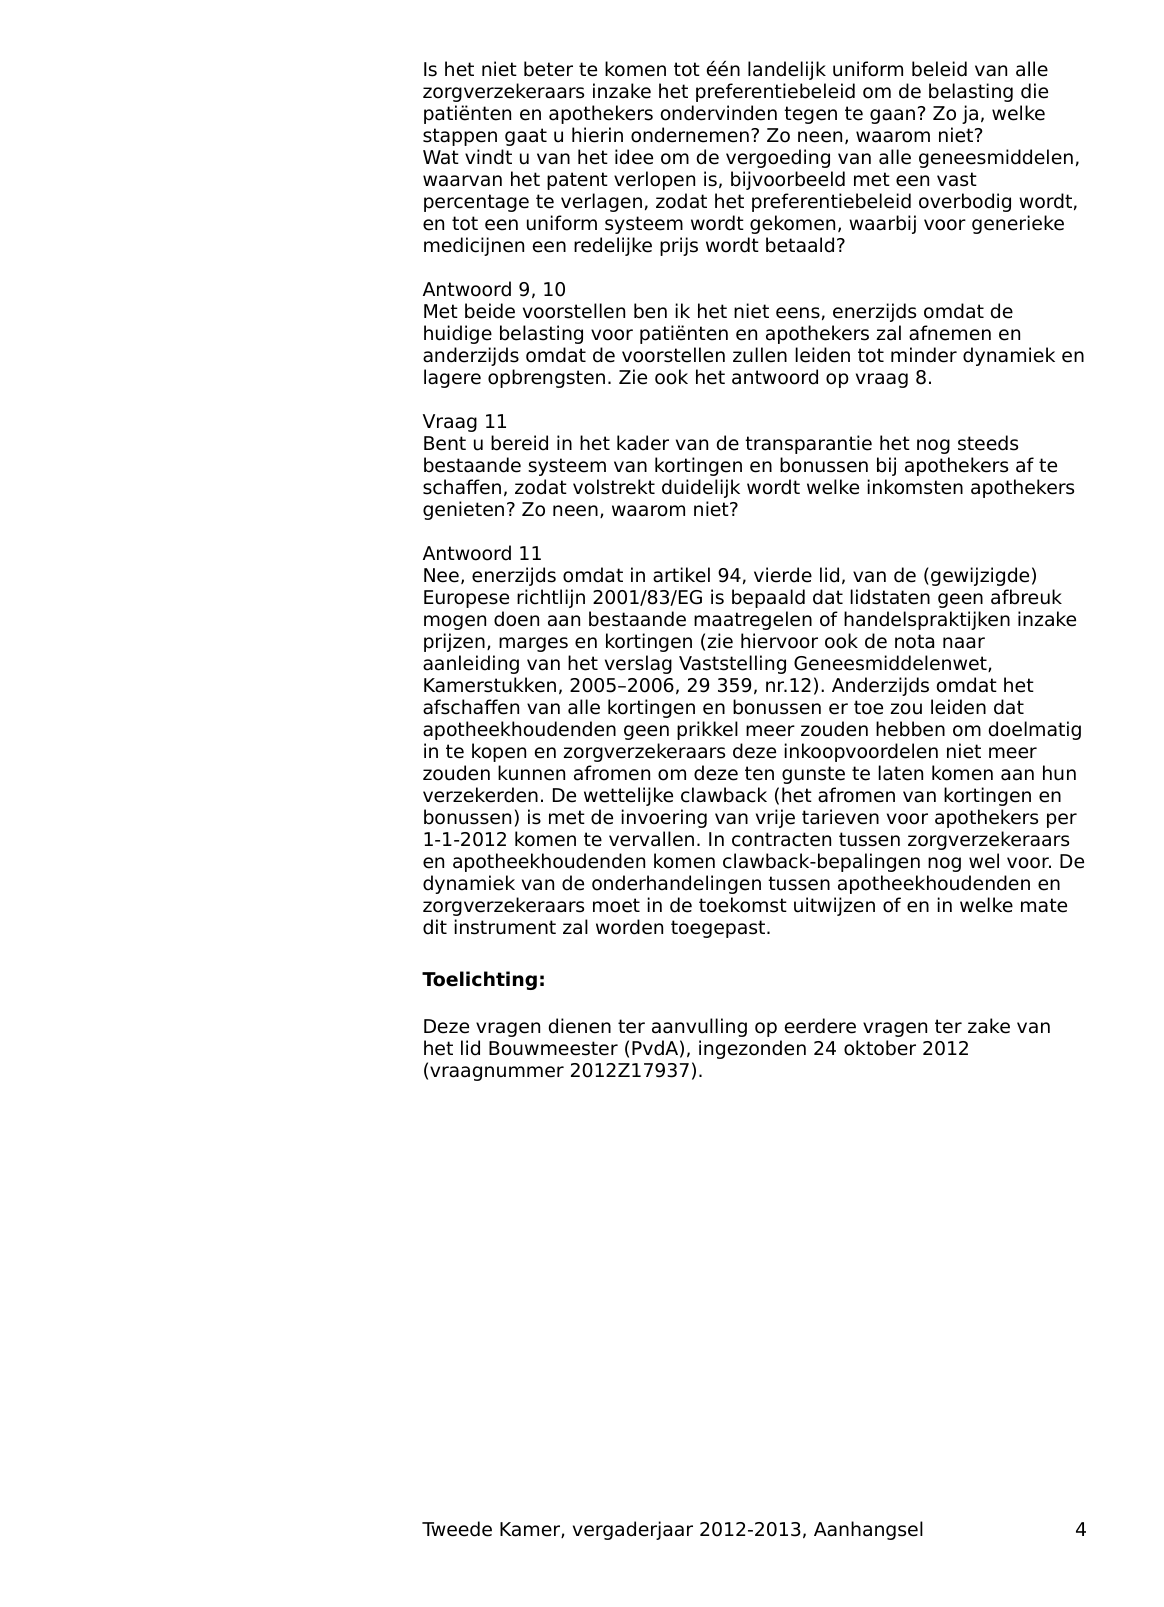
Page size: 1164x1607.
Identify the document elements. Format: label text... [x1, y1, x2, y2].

text Vraag 11 [422, 411, 1087, 433]
subtitle Toelichting: [422, 969, 1087, 991]
text Nee, enerzijds omdat in artikel 94, vierde lid, van de (gewijzigde) Europese richtlijn 2001/83/EG is bepaald dat lidstaten geen afbreuk mogen doen aan bestaande maatregelen of handelspraktijken inzake prijzen, marges en kortingen (zie hiervoor ook de nota naar aanleiding van het verslag Vaststelling Geneesmiddelenwet, Kamerstukken, 2005–2006, 29 359, nr.12). Anderzijds omdat het afschaffen van alle kortingen en bonussen er toe zou leiden dat apotheekhoudenden geen prikkel meer zouden hebben om doelmatig in te kopen en zorgverzekeraars deze inkoopvoordelen niet meer zouden kunnen afromen om deze ten gunste te laten komen aan hun verzekerden. De wettelijke clawback (het afromen van kortingen en bonussen) is met de invoering van vrije tarieven voor apothekers per 1-1-2012 komen te vervallen. In contracten tussen zorgverzekeraars en apotheekhoudenden komen clawback-bepalingen nog wel voor. De dynamiek van de onderhandelingen tussen apotheekhoudenden en zorgverzekeraars moet in de toekomst uitwijzen of en in welke mate dit instrument zal worden toegepast. [422, 565, 1087, 939]
text Met beide voorstellen ben ik het niet eens, enerzijds omdat de huidige belasting voor patiënten en apothekers zal afnemen en anderzijds omdat de voorstellen zullen leiden tot minder dynamiek en lagere opbrengsten. Zie ook het antwoord op vraag 8. [422, 301, 1087, 389]
text Antwoord 9, 10 [422, 279, 1087, 301]
text Wat vindt u van het idee om de vergoeding van alle geneesmiddelen, waarvan het patent verlopen is, bijvoorbeeld met een vast percentage te verlagen, zodat het preferentiebeleid overbodig wordt, en tot een uniform systeem wordt gekomen, waarbij voor generieke medicijnen een redelijke prijs wordt betaald? [422, 147, 1087, 257]
text Antwoord 11 [422, 543, 1087, 565]
text Bent u bereid in het kader van de transparantie het nog steeds bestaande systeem van kortingen en bonussen bij apothekers af te schaffen, zodat volstrekt duidelijk wordt welke inkomsten apothekers genieten? Zo neen, waarom niet? [422, 433, 1087, 521]
text Deze vragen dienen ter aanvulling op eerdere vragen ter zake van het lid Bouwmeester (PvdA), ingezonden 24 oktober 2012 (vraagnummer 2012Z17937). [422, 1016, 1087, 1082]
text Is het niet beter te komen tot één landelijk uniform beleid van alle zorgverzekeraars inzake het preferentiebeleid om de belasting die patiënten en apothekers ondervinden tegen te gaan? Zo ja, welke stappen gaat u hierin ondernemen? Zo neen, waarom niet? [422, 59, 1087, 147]
